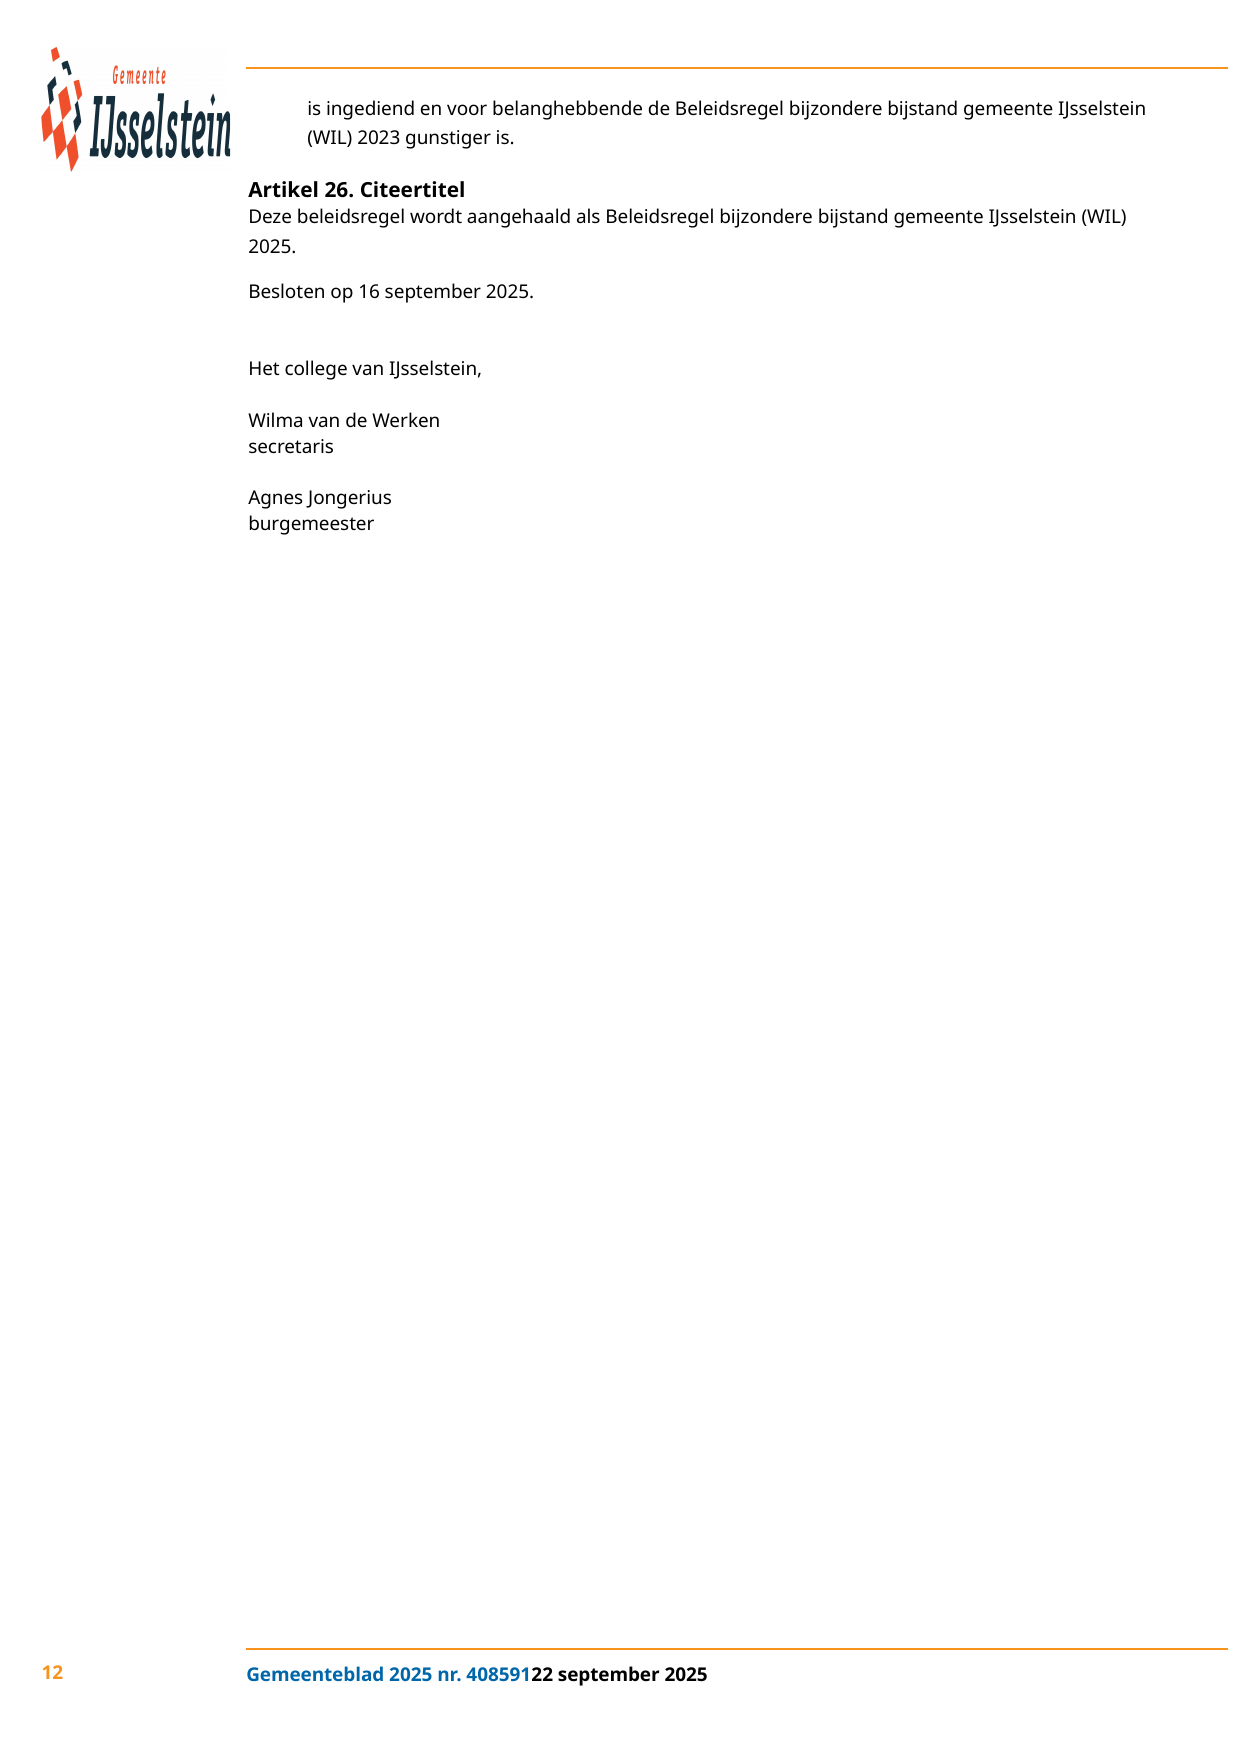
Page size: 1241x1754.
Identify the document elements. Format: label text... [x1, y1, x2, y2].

text Wilma van de Werken [248, 407, 1152, 433]
text Agnes Jongerius [248, 484, 1152, 510]
text secretaris [248, 433, 1152, 458]
picture [41, 47, 231, 172]
text Artikel 26. Citeertitel [248, 175, 1152, 203]
text Het college van IJsselstein, [248, 356, 1152, 381]
text Deze beleidsregel wordt aangehaald als Beleidsregel bijzondere bijstand gemeente IJsselstein (WIL) 2025. [248, 203, 1152, 258]
list is ingediend en voor belanghebbende de Beleidsregel bijzondere bijstand gemeente IJsselstein (WIL) 2023 gunstiger is. [248, 95, 1152, 150]
text Besloten op 16 september 2025. [248, 278, 1152, 304]
text burgemeester [248, 510, 1152, 536]
